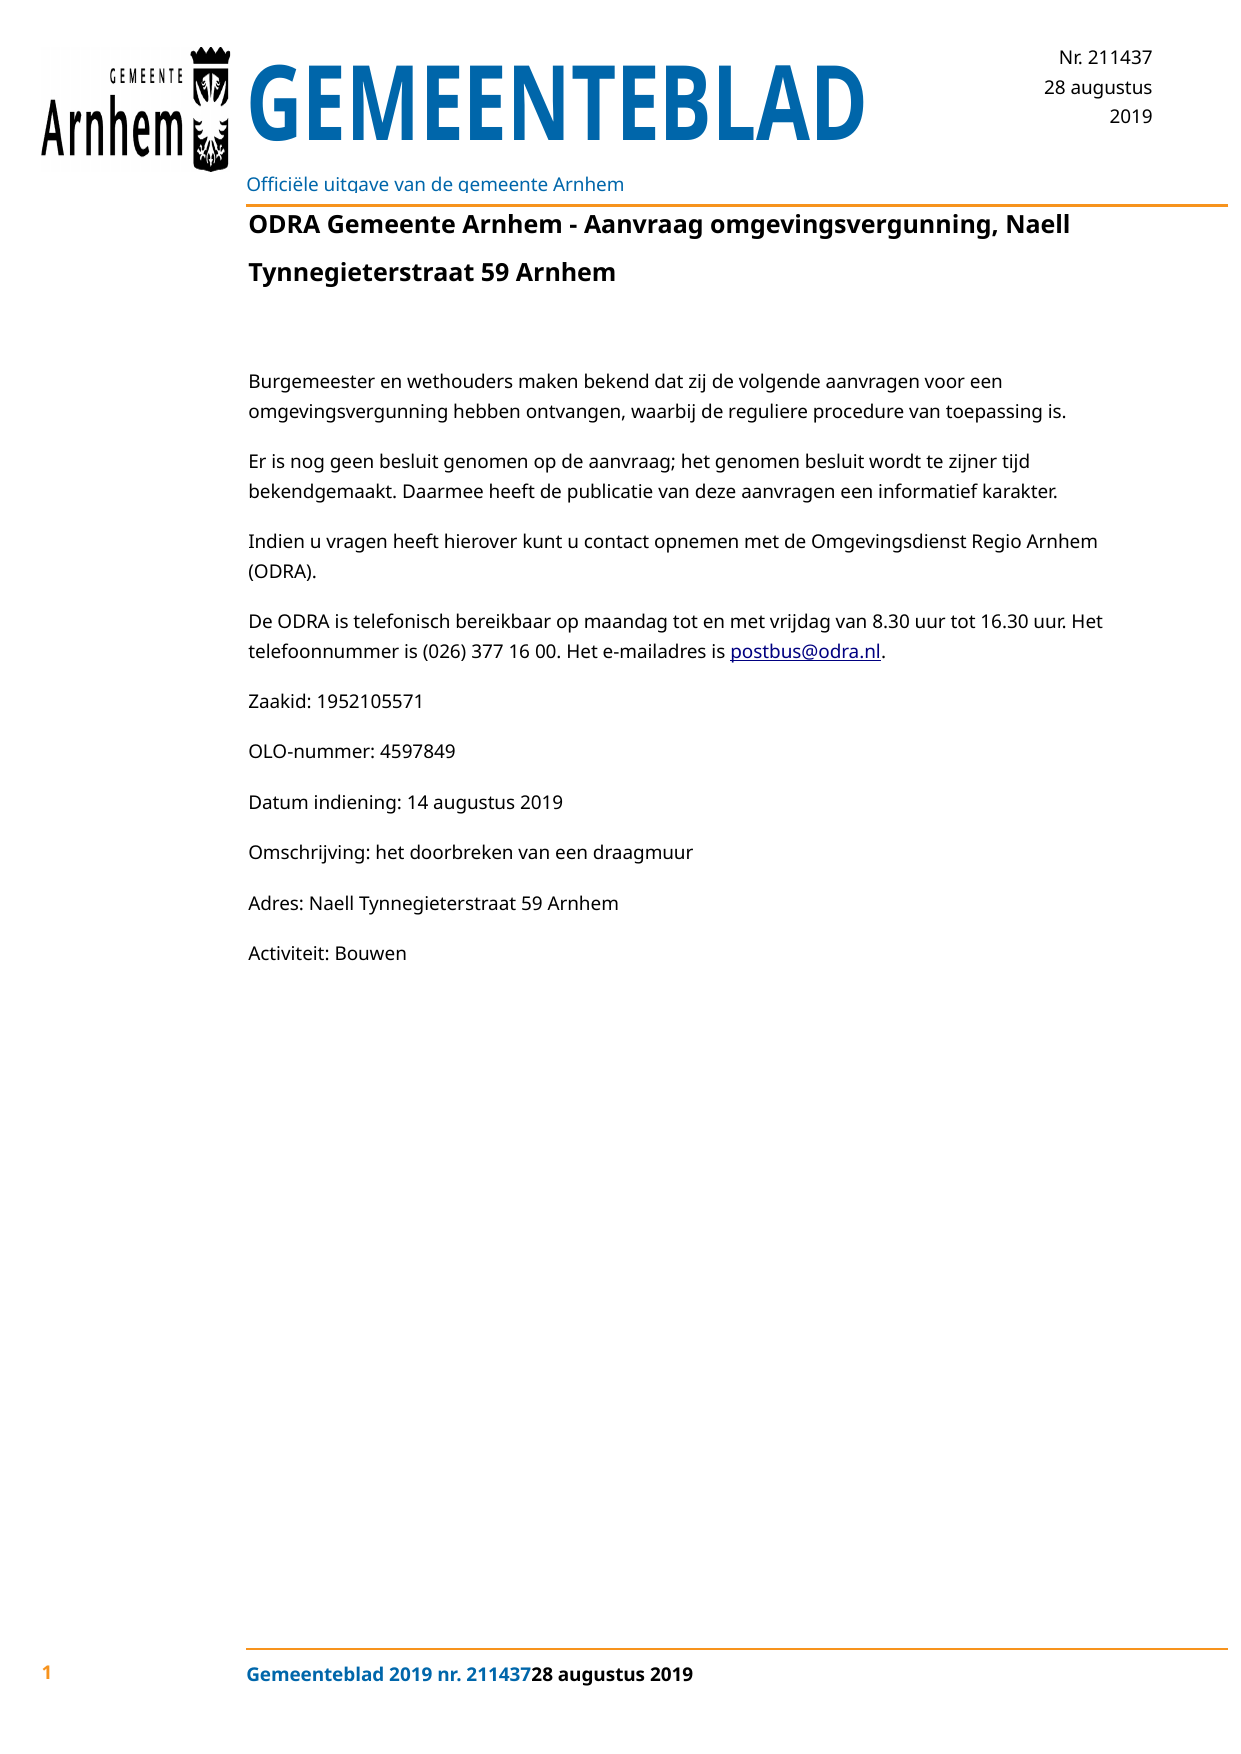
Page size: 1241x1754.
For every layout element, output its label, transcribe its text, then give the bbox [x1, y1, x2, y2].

text Omschrijving: het doorbreken van een draagmuur [248, 839, 1152, 865]
text Activiteit: Bouwen [248, 940, 1152, 966]
text Zaakid: 1952105571 [248, 688, 1152, 714]
text OLO-nummer: 4597849 [248, 739, 1152, 764]
text Burgemeester en wethouders maken bekend dat zij de volgende aanvragen voor een omgevingsvergunning hebben ontvangen, waarbij de reguliere procedure van toepassing is. [248, 368, 1152, 424]
text ODRA Gemeente Arnhem - Aanvraag omgevingsvergunning, Naell Tynnegieterstraat 59 Arnhem [248, 207, 1152, 288]
text Er is nog geen besluit genomen op de aanvraag; het genomen besluit wordt te zijner tijd bekendgemaakt. Daarmee heeft de publicatie van deze aanvragen een informatief karakter. [248, 448, 1152, 504]
text Adres: Naell Tynnegieterstraat 59 Arnhem [248, 890, 1152, 916]
text Datum indiening: 14 augustus 2019 [248, 789, 1152, 815]
picture [41, 47, 231, 172]
text Indien u vragen heeft hierover kunt u contact opnemen met de Omgevingsdienst Regio Arnhem (ODRA). [248, 528, 1152, 584]
text De ODRA is telefonisch bereikbaar op maandag tot en met vrijdag van 8.30 uur tot 16.30 uur. Het telefoonnummer is (026) 377 16 00. Het e-mailadres is postbus@odra.nl. [248, 608, 1152, 664]
